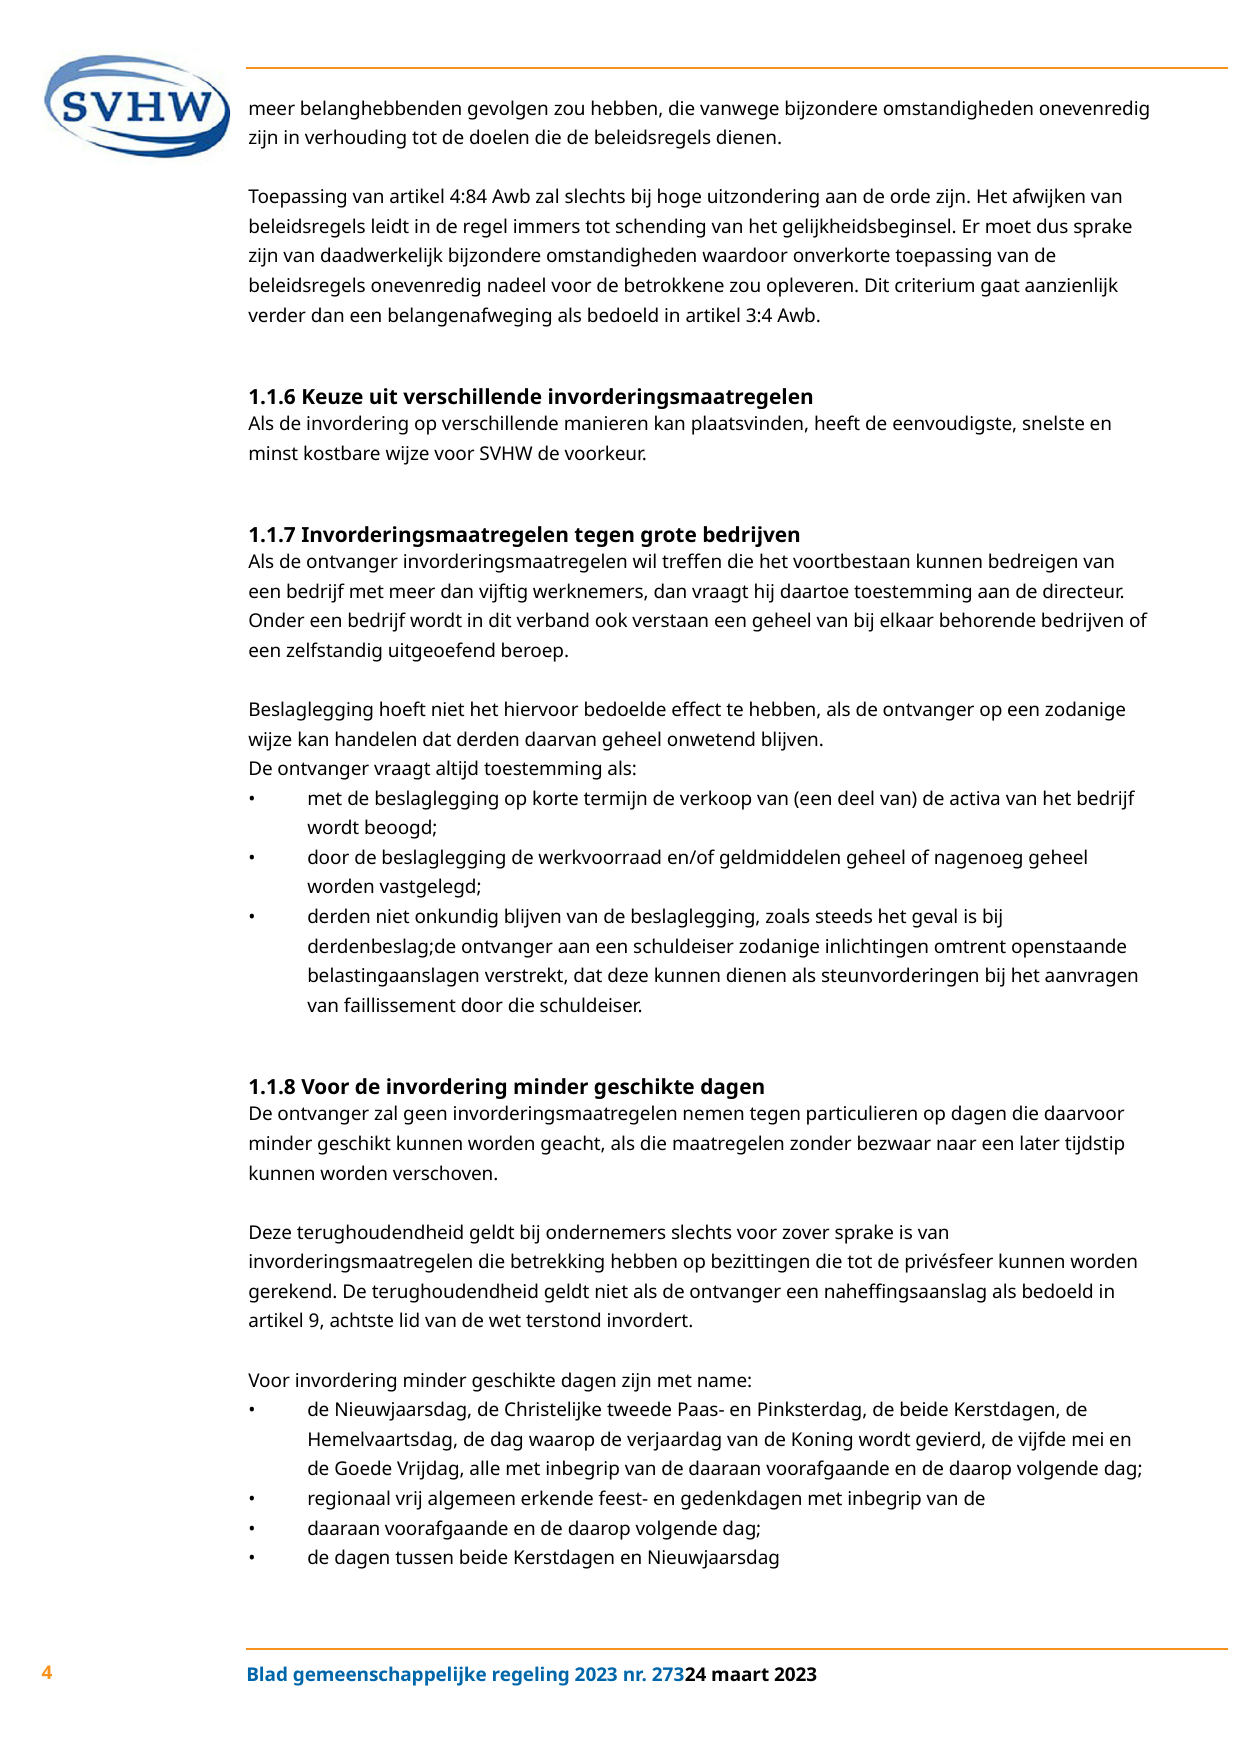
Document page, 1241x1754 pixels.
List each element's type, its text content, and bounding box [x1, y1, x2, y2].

text meer belanghebbenden gevolgen zou hebben, die vanwege bijzondere omstandigheden onevenredig zijn in verhouding tot de doelen die de beleidsregels dienen. [248, 95, 1152, 150]
list de dagen tussen beide Kerstdagen en Nieuwjaarsdag [248, 1544, 1152, 1570]
text Beslaglegging hoeft niet het hiervoor bedoelde effect te hebben, als de ontvanger op een zodanige wijze kan handelen dat derden daarvan geheel onwetend blijven. [248, 696, 1152, 752]
text Toepassing van artikel 4:84 Awb zal slechts bij hoge uitzondering aan de orde zijn. Het afwijken van beleidsregels leidt in de regel immers tot schending van het gelijkheidsbeginsel. Er moet dus sprake zijn van daadwerkelijk bijzondere omstandigheden waardoor onverkorte toepassing van de beleidsregels onevenredig nadeel voor de betrokkene zou opleveren. Dit criterium gaat aanzienlijk verder dan een belangenafweging als bedoeld in artikel 3:4 Awb. [248, 183, 1152, 328]
text Voor invordering minder geschikte dagen zijn met name: [248, 1367, 1152, 1392]
list derden niet onkundig blijven van de beslaglegging, zoals steeds het geval is bij derdenbeslag;de ontvanger aan een schuldeiser zodanige inlichtingen omtrent openstaande belastingaanslagen verstrekt, dat deze kunnen dienen als steunvorderingen bij het aanvragen van faillissement door die schuldeiser. [248, 903, 1152, 1018]
list regionaal vrij algemeen erkende feest- en gedenkdagen met inbegrip van de [248, 1485, 1152, 1511]
text 1.1.8 Voor de invordering minder geschikte dagen [248, 1072, 1152, 1101]
text Als de ontvanger invorderingsmaatregelen wil treffen die het voortbestaan kunnen bedreigen van een bedrijf met meer dan vijftig werknemers, dan vraagt hij daartoe toestemming aan de directeur. Onder een bedrijf wordt in dit verband ook verstaan een geheel van bij elkaar behorende bedrijven of een zelfstandig uitgeoefend beroep. [248, 548, 1152, 663]
text De ontvanger zal geen invorderingsmaatregelen nemen tegen particulieren op dagen die daarvoor minder geschikt kunnen worden geacht, als die maatregelen zonder bezwaar naar een later tijdstip kunnen worden verschoven. [248, 1101, 1152, 1185]
picture [41, 47, 231, 172]
text 1.1.6 Keuze uit verschillende invorderingsmaatregelen [248, 382, 1152, 410]
text De ontvanger vraagt altijd toestemming als: [248, 755, 1152, 781]
list met de beslaglegging op korte termijn de verkoop van (een deel van) de activa van het bedrijf wordt beoogd; [248, 785, 1152, 840]
text Als de invordering op verschillende manieren kan plaatsvinden, heeft de eenvoudigste, snelste en minst kostbare wijze voor SVHW de voorkeur. [248, 410, 1152, 466]
list daaraan voorafgaande en de daarop volgende dag; [248, 1515, 1152, 1540]
list door de beslaglegging de werkvoorraad en/of geldmiddelen geheel of nagenoeg geheel worden vastgelegd; [248, 844, 1152, 899]
text 1.1.7 Invorderingsmaatregelen tegen grote bedrijven [248, 520, 1152, 548]
text Deze terughoudendheid geldt bij ondernemers slechts voor zover sprake is van invorderingsmaatregelen die betrekking hebben op bezittingen die tot de privésfeer kunnen worden gerekend. De terughoudendheid geldt niet als de ontvanger een naheffingsaanslag als bedoeld in artikel 9, achtste lid van de wet terstond invordert. [248, 1219, 1152, 1333]
list de Nieuwjaarsdag, de Christelijke tweede Paas- en Pinksterdag, de beide Kerstdagen, de Hemelvaartsdag, de dag waarop de verjaardag van de Koning wordt gevierd, de vijfde mei en de Goede Vrijdag, alle met inbegrip van de daaraan voorafgaande en de daarop volgende dag; [248, 1396, 1152, 1481]
